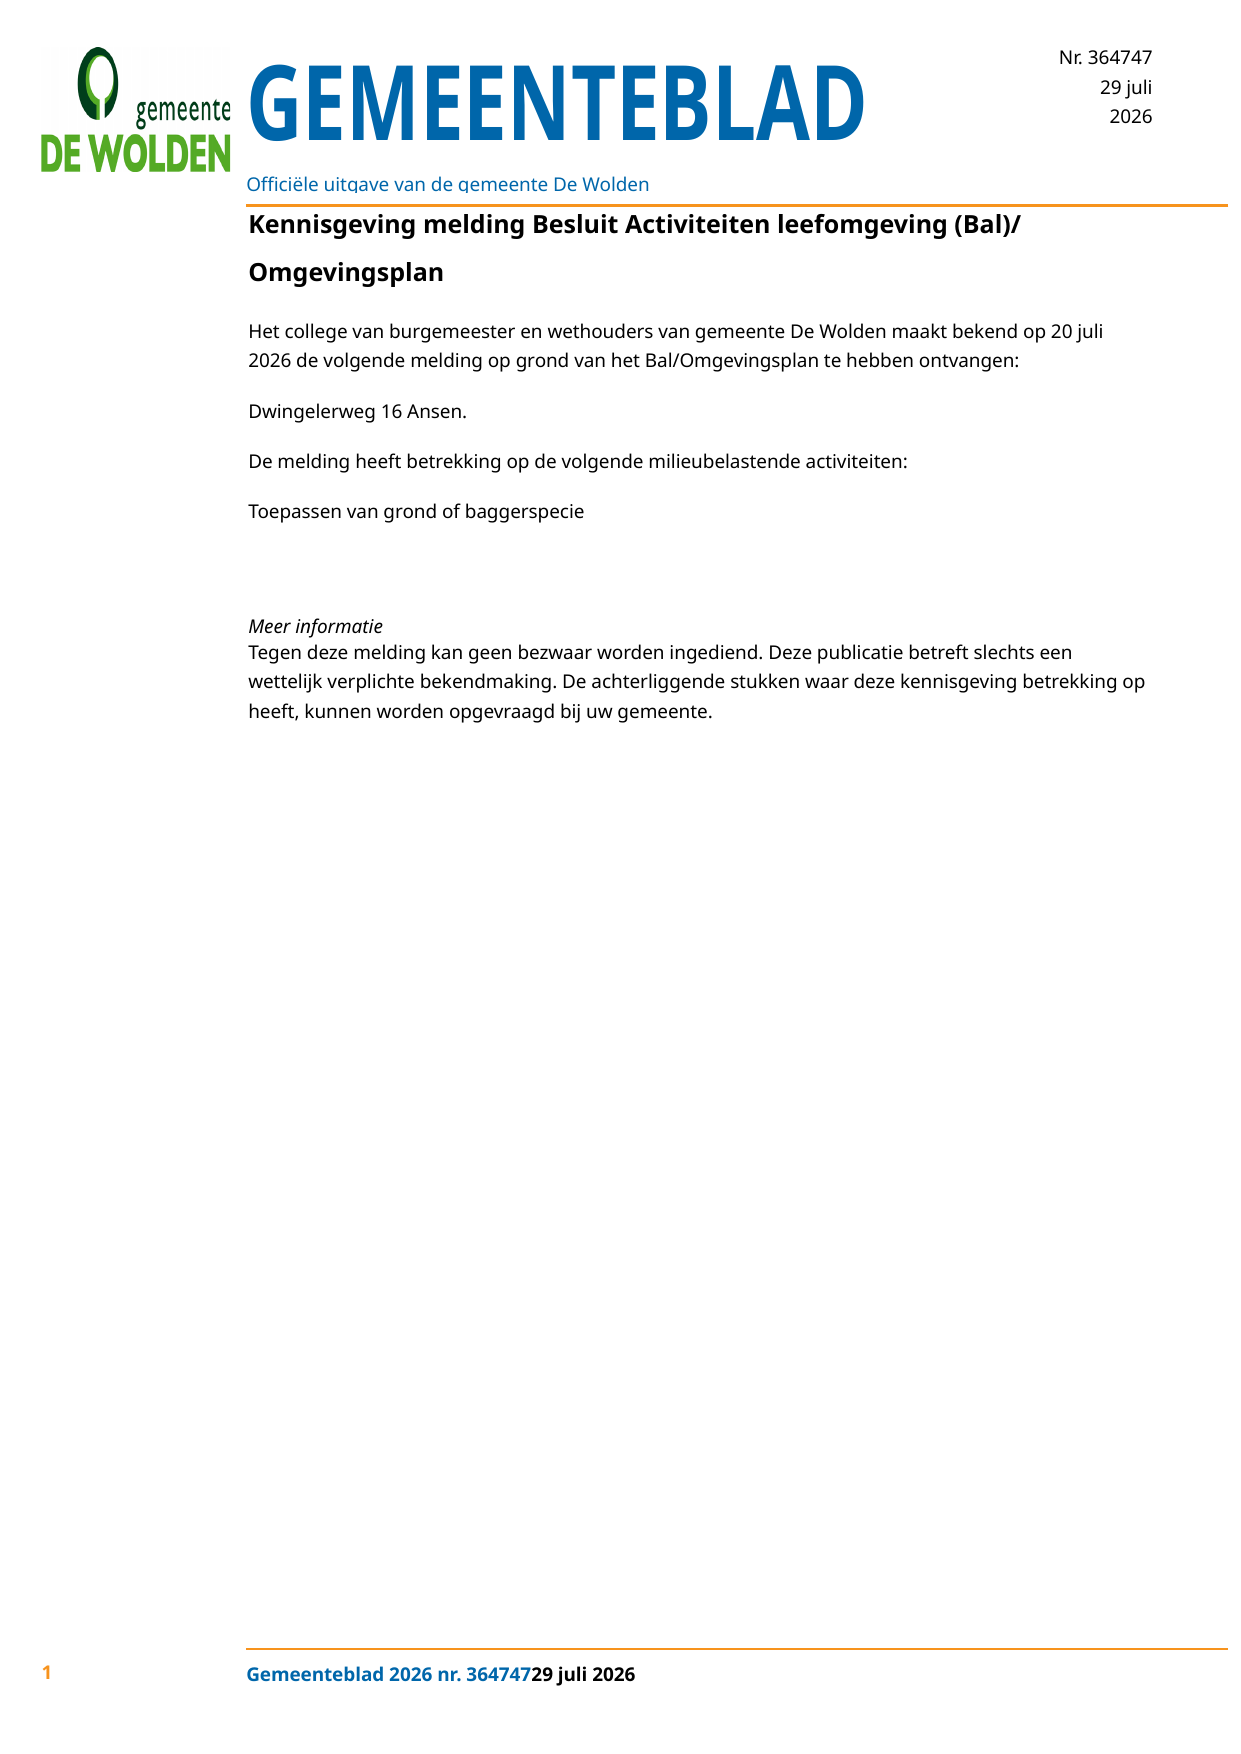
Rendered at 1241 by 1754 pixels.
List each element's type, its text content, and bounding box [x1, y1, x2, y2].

text Tegen deze melding kan geen bezwaar worden ingediend. Deze publicatie betreft slechts een wettelijk verplichte bekendmaking. De achterliggende stukken waar deze kennisgeving betrekking op heeft, kunnen worden opgevraagd bij uw gemeente. [248, 639, 1152, 724]
text De melding heeft betrekking op de volgende milieubelastende activiteiten: [248, 448, 1152, 474]
text Toepassen van grond of baggerspecie [248, 499, 1152, 524]
picture [41, 47, 231, 172]
text Meer informatie [248, 613, 1152, 639]
text Dwingelerweg 16 Ansen. [248, 398, 1152, 424]
text Kennisgeving melding Besluit Activiteiten leefomgeving (Bal)/ Omgevingsplan [248, 207, 1152, 288]
text Het college van burgemeester en wethouders van gemeente De Wolden maakt bekend op 20 juli 2026 de volgende melding op grond van het Bal/Omgevingsplan te hebben ontvangen: [248, 318, 1152, 373]
